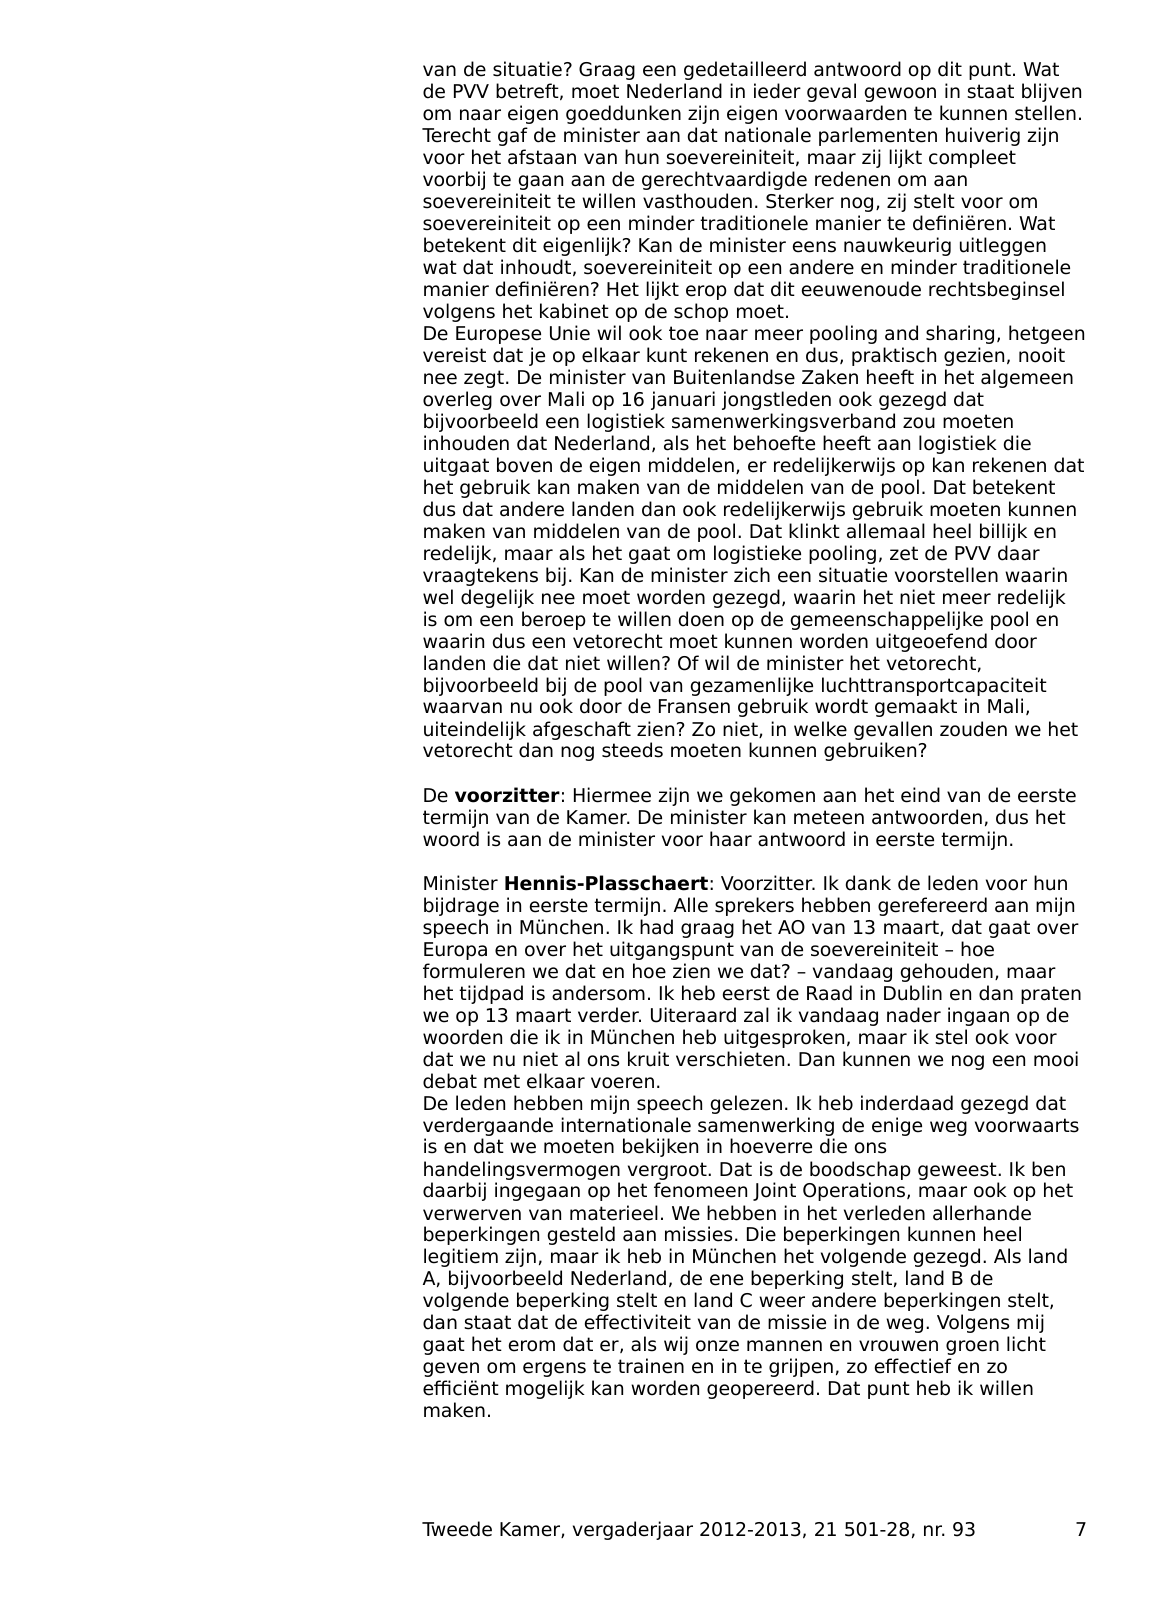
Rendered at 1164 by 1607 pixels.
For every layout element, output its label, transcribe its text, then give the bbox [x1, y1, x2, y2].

text Minister Hennis-Plasschaert: Voorzitter. Ik dank de leden voor hun bijdrage in eerste termijn. Alle sprekers hebben gerefereerd aan mijn speech in München. Ik had graag het AO van 13 maart, dat gaat over Europa en over het uitgangspunt van de soevereiniteit – hoe formuleren we dat en hoe zien we dat? – vandaag gehouden, maar het tijdpad is andersom. Ik heb eerst de Raad in Dublin en dan praten we op 13 maart verder. Uiteraard zal ik vandaag nader ingaan op de woorden die ik in München heb uitgesproken, maar ik stel ook voor dat we nu niet al ons kruit verschieten. Dan kunnen we nog een mooi debat met elkaar voeren. [422, 873, 1087, 1092]
text De Europese Unie wil ook toe naar meer pooling and sharing, hetgeen vereist dat je op elkaar kunt rekenen en dus, praktisch gezien, nooit nee zegt. De minister van Buitenlandse Zaken heeft in het algemeen overleg over Mali op 16 januari jongstleden ook gezegd dat bijvoorbeeld een logistiek samenwerkingsverband zou moeten inhouden dat Nederland, als het behoefte heeft aan logistiek die uitgaat boven de eigen middelen, er redelijkerwijs op kan rekenen dat het gebruik kan maken van de middelen van de pool. Dat betekent dus dat andere landen dan ook redelijkerwijs gebruik moeten kunnen maken van middelen van de pool. Dat klinkt allemaal heel billijk en redelijk, maar als het gaat om logistieke pooling, zet de PVV daar vraagtekens bij. Kan de minister zich een situatie voorstellen waarin wel degelijk nee moet worden gezegd, waarin het niet meer redelijk is om een beroep te willen doen op de gemeenschappelijke pool en waarin dus een vetorecht moet kunnen worden uitgeoefend door landen die dat niet willen? Of wil de minister het vetorecht, bijvoorbeeld bij de pool van gezamenlijke luchttransportcapaciteit waarvan nu ook door de Fransen gebruik wordt gemaakt in Mali, uiteindelijk afgeschaft zien? Zo niet, in welke gevallen zouden we het vetorecht dan nog steeds moeten kunnen gebruiken? [422, 323, 1087, 762]
text De voorzitter: Hiermee zijn we gekomen aan het eind van de eerste termijn van de Kamer. De minister kan meteen antwoorden, dus het woord is aan de minister voor haar antwoord in eerste termijn. [422, 784, 1087, 851]
text van de situatie? Graag een gedetailleerd antwoord op dit punt. Wat de PVV betreft, moet Nederland in ieder geval gewoon in staat blijven om naar eigen goeddunken zijn eigen voorwaarden te kunnen stellen. [422, 59, 1087, 125]
text De leden hebben mijn speech gelezen. Ik heb inderdaad gezegd dat verdergaande internationale samenwerking de enige weg voorwaarts is en dat we moeten bekijken in hoeverre die ons handelingsvermogen vergroot. Dat is de boodschap geweest. Ik ben daarbij ingegaan op het fenomeen Joint Operations, maar ook op het verwerven van materieel. We hebben in het verleden allerhande beperkingen gesteld aan missies. Die beperkingen kunnen heel legitiem zijn, maar ik heb in München het volgende gezegd. Als land A, bijvoorbeeld Nederland, de ene beperking stelt, land B de volgende beperking stelt en land C weer andere beperkingen stelt, dan staat dat de effectiviteit van de missie in de weg. Volgens mij gaat het erom dat er, als wij onze mannen en vrouwen groen licht geven om ergens te trainen en in te grijpen, zo effectief en zo efficiënt mogelijk kan worden geopereerd. Dat punt heb ik willen maken. [422, 1092, 1087, 1422]
text Terecht gaf de minister aan dat nationale parlementen huiverig zijn voor het afstaan van hun soevereiniteit, maar zij lijkt compleet voorbij te gaan aan de gerechtvaardigde redenen om aan soevereiniteit te willen vasthouden. Sterker nog, zij stelt voor om soevereiniteit op een minder traditionele manier te definiëren. Wat betekent dit eigenlijk? Kan de minister eens nauwkeurig uitleggen wat dat inhoudt, soevereiniteit op een andere en minder traditionele manier definiëren? Het lijkt erop dat dit eeuwenoude rechtsbeginsel volgens het kabinet op de schop moet. [422, 125, 1087, 323]
